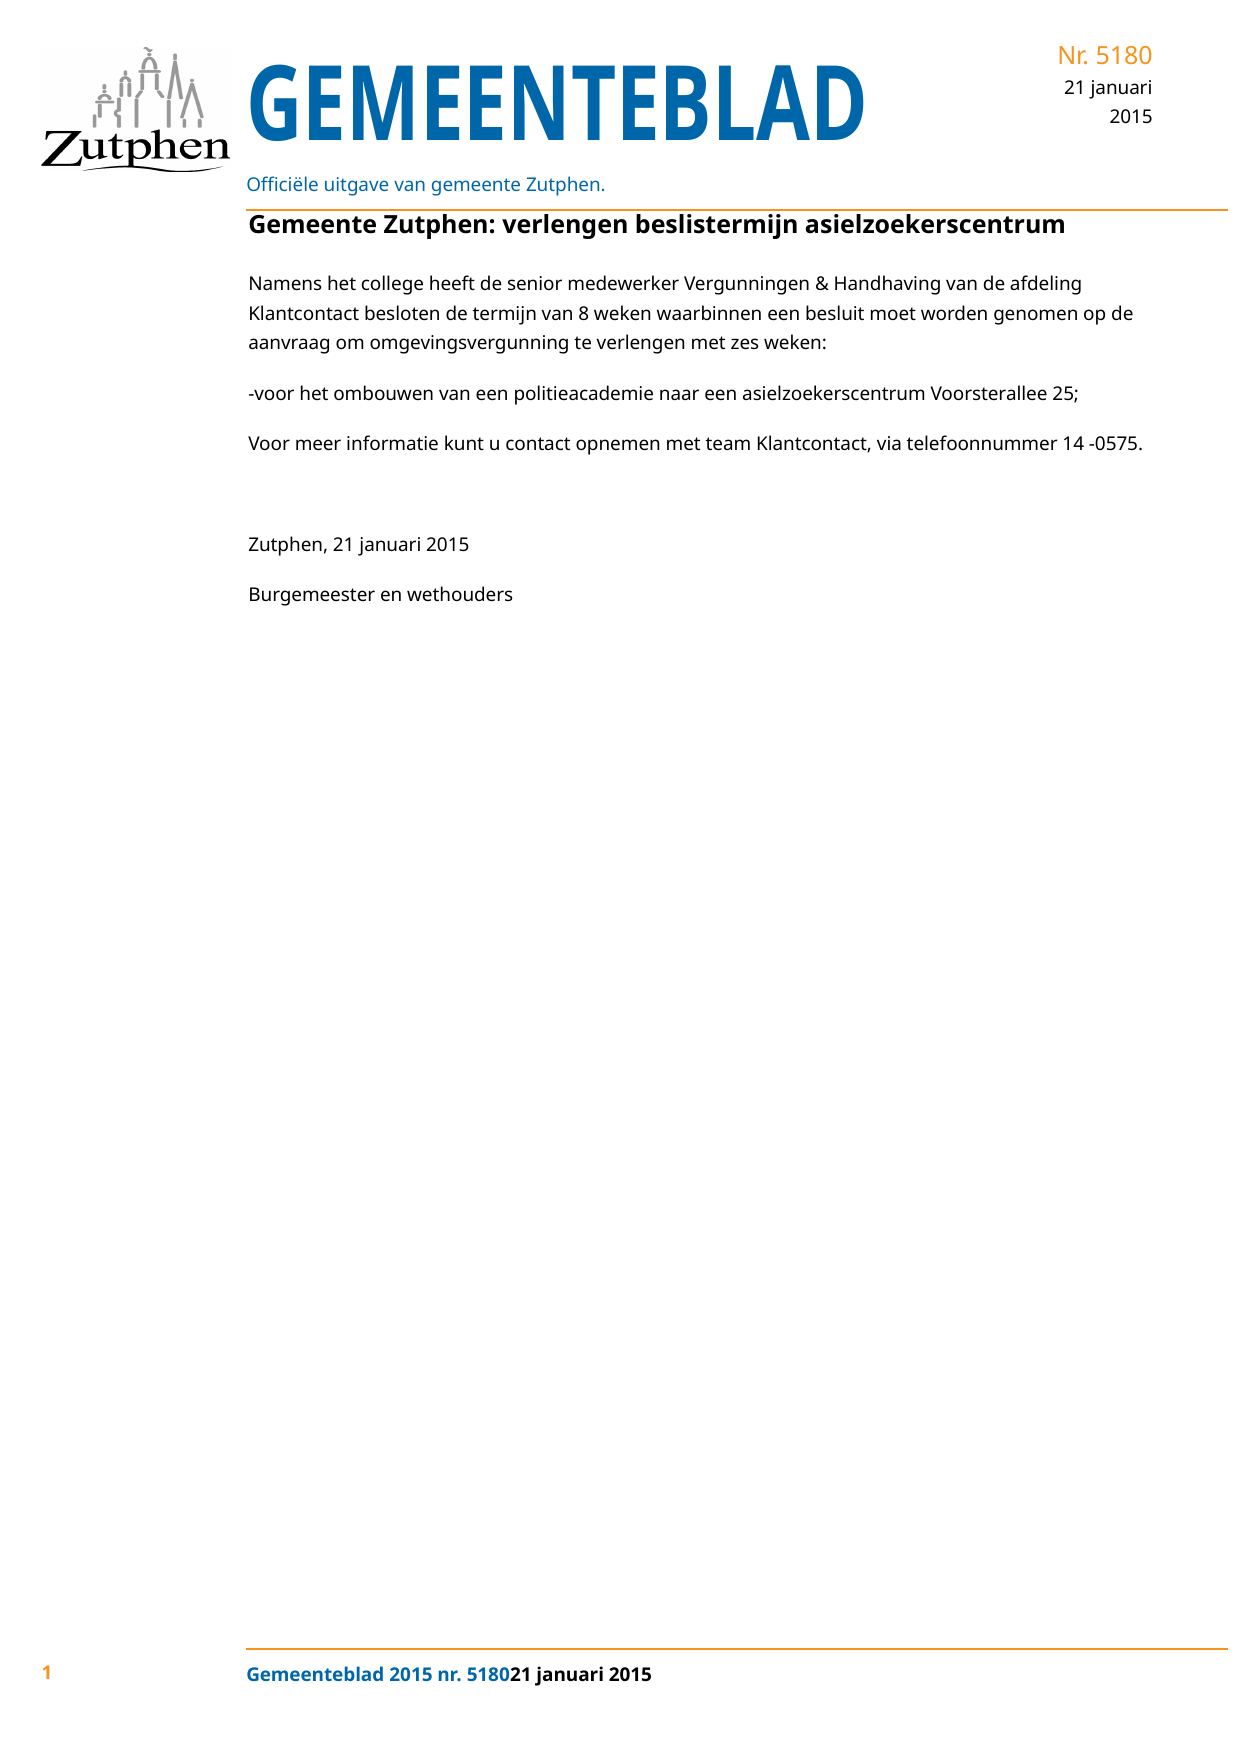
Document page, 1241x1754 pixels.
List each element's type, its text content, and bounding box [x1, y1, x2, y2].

text Namens het college heeft de senior medewerker Vergunningen & Handhaving van de afdeling Klantcontact besloten de termijn van 8 weken waarbinnen een besluit moet worden genomen op de aanvraag om omgevingsvergunning te verlengen met zes weken: [248, 270, 1152, 355]
picture [41, 47, 231, 172]
text Zutphen, 21 januari 2015 [248, 531, 1152, 557]
text Gemeente Zutphen: verlengen beslistermijn asielzoekerscentrum [248, 211, 1152, 241]
text Burgemeester en wethouders [248, 582, 1152, 607]
text -voor het ombouwen van een politieacademie naar een asielzoekerscentrum Voorsterallee 25; [248, 380, 1152, 406]
text Voor meer informatie kunt u contact opnemen met team Klantcontact, via telefoonnummer 14 -0575. [248, 430, 1152, 456]
